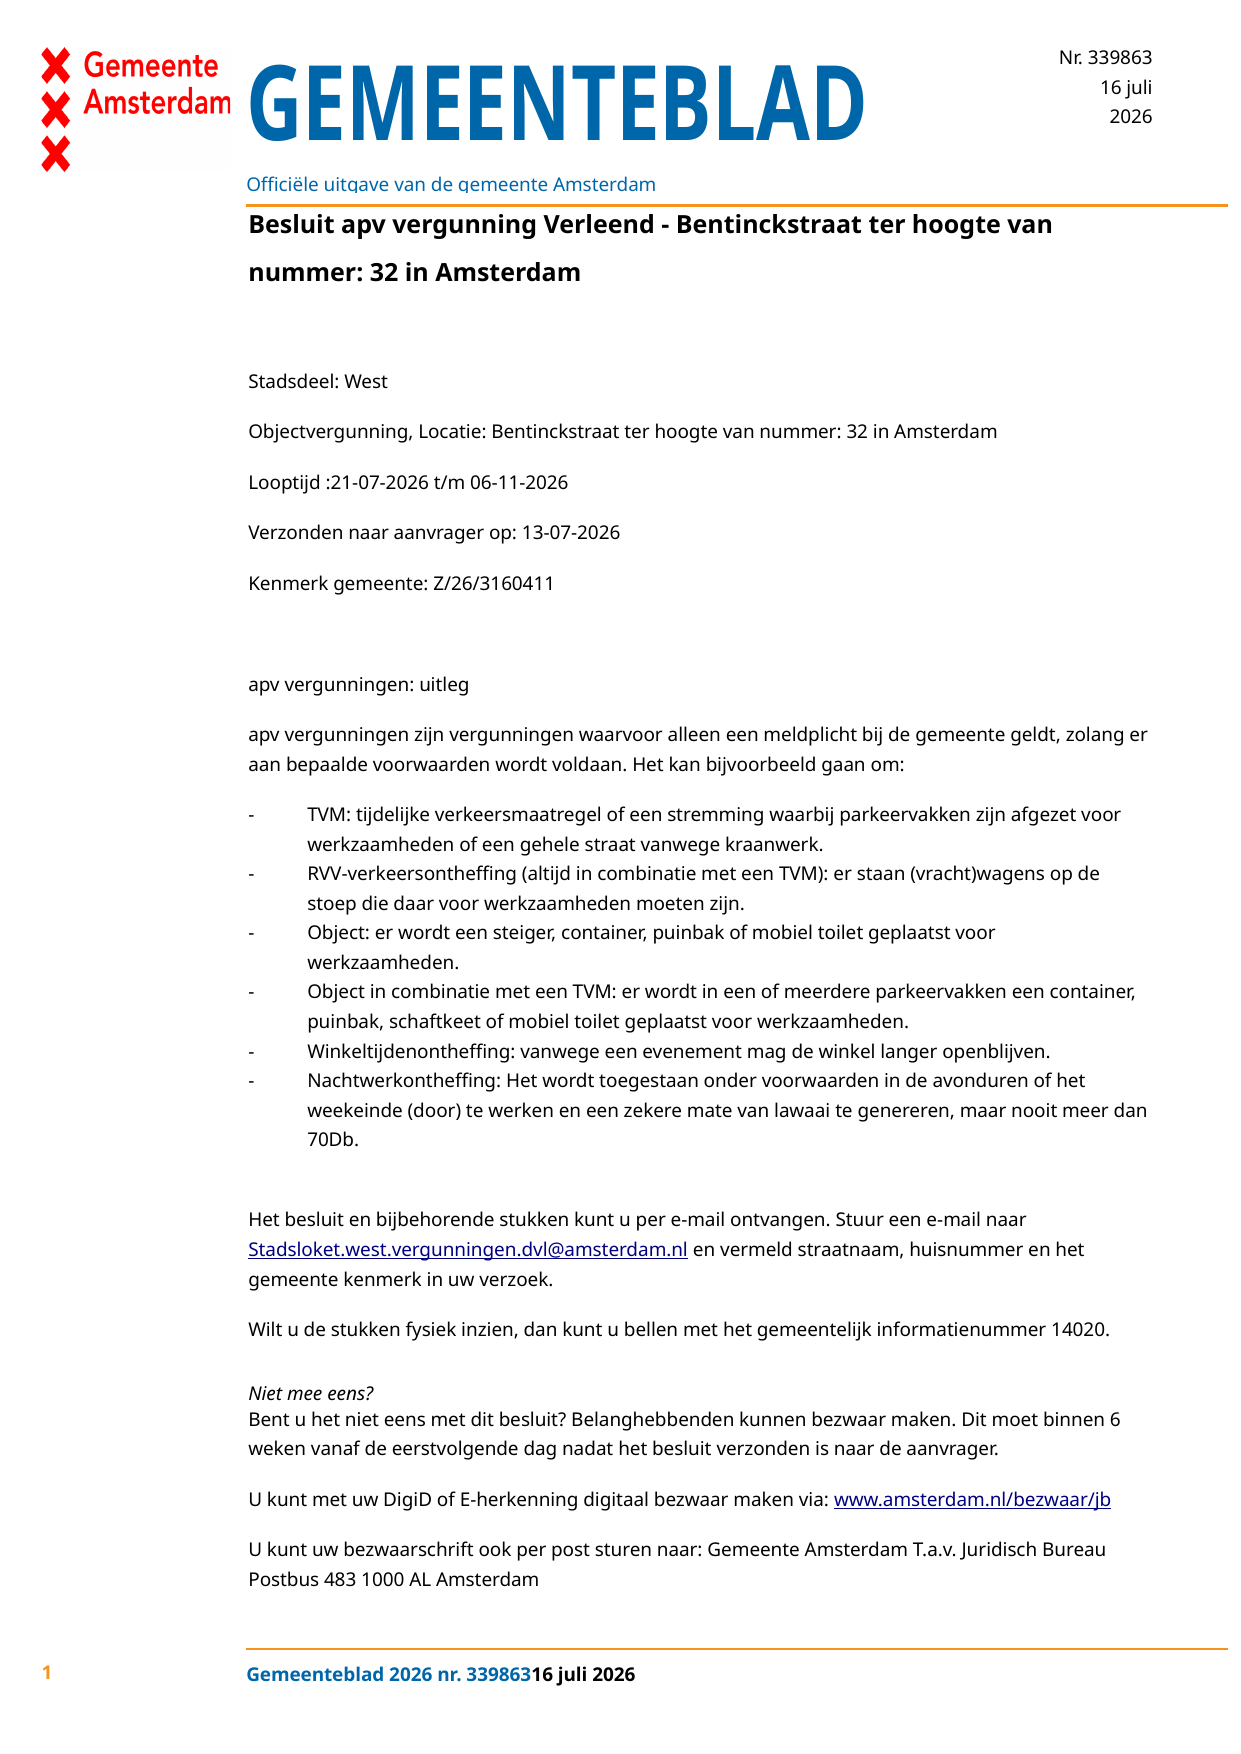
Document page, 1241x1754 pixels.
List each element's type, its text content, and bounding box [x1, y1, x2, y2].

text Het besluit en bijbehorende stukken kunt u per e-mail ontvangen. Stuur een e-mail naar Stadsloket.west.vergunningen.dvl@amsterdam.nl en vermeld straatnaam, huisnummer en het gemeente kenmerk in uw verzoek. [248, 1207, 1152, 1292]
list Nachtwerkontheffing: Het wordt toegestaan onder voorwaarden in de avonduren of het weekeinde (door) te werken en een zekere mate van lawaai te genereren, maar nooit meer dan 70Db. [248, 1067, 1152, 1152]
list TVM: tijdelijke verkeersmaatregel of een stremming waarbij parkeervakken zijn afgezet voor werkzaamheden of een gehele straat vanwege kraanwerk. [248, 801, 1152, 857]
text Besluit apv vergunning Verleend - Bentinckstraat ter hoogte van nummer: 32 in Amsterdam [248, 207, 1152, 288]
text Niet mee eens? [248, 1380, 1152, 1406]
text U kunt met uw DigiD of E-herkenning digitaal bezwaar maken via: www.amsterdam.nl/bezwaar/jb [248, 1486, 1152, 1512]
text Bent u het niet eens met dit besluit? Belanghebbenden kunnen bezwaar maken. Dit moet binnen 6 weken vanaf de eerstvolgende dag nadat het besluit verzonden is naar de aanvrager. [248, 1406, 1152, 1461]
text apv vergunningen: uitleg [248, 671, 1152, 697]
text Verzonden naar aanvrager op: 13-07-2026 [248, 519, 1152, 545]
text Stadsdeel: West [248, 368, 1152, 394]
list RVV-verkeersontheffing (altijd in combinatie met een TVM): er staan (vracht)wagens op de stoep die daar voor werkzaamheden moeten zijn. [248, 860, 1152, 916]
text Looptijd :21-07-2026 t/m 06-11-2026 [248, 469, 1152, 495]
list Winkeltijdenontheffing: vanwege een evenement mag de winkel langer openblijven. [248, 1038, 1152, 1064]
text Kenmerk gemeente: Z/26/3160411 [248, 570, 1152, 596]
picture [41, 47, 231, 172]
list Object in combinatie met een TVM: er wordt in een of meerdere parkeervakken een container, puinbak, schaftkeet of mobiel toilet geplaatst voor werkzaamheden. [248, 979, 1152, 1034]
list Object: er wordt een steiger, container, puinbak of mobiel toilet geplaatst voor werkzaamheden. [248, 919, 1152, 975]
text Wilt u de stukken fysiek inzien, dan kunt u bellen met het gemeentelijk informatienummer 14020. [248, 1316, 1152, 1342]
text U kunt uw bezwaarschrift ook per post sturen naar: Gemeente Amsterdam T.a.v. Juridisch Bureau Postbus 483 1000 AL Amsterdam [248, 1536, 1152, 1592]
text Objectvergunning, Locatie: Bentinckstraat ter hoogte van nummer: 32 in Amsterdam [248, 419, 1152, 444]
text apv vergunningen zijn vergunningen waarvoor alleen een meldplicht bij de gemeente geldt, zolang er aan bepaalde voorwaarden wordt voldaan. Het kan bijvoorbeeld gaan om: [248, 721, 1152, 777]
